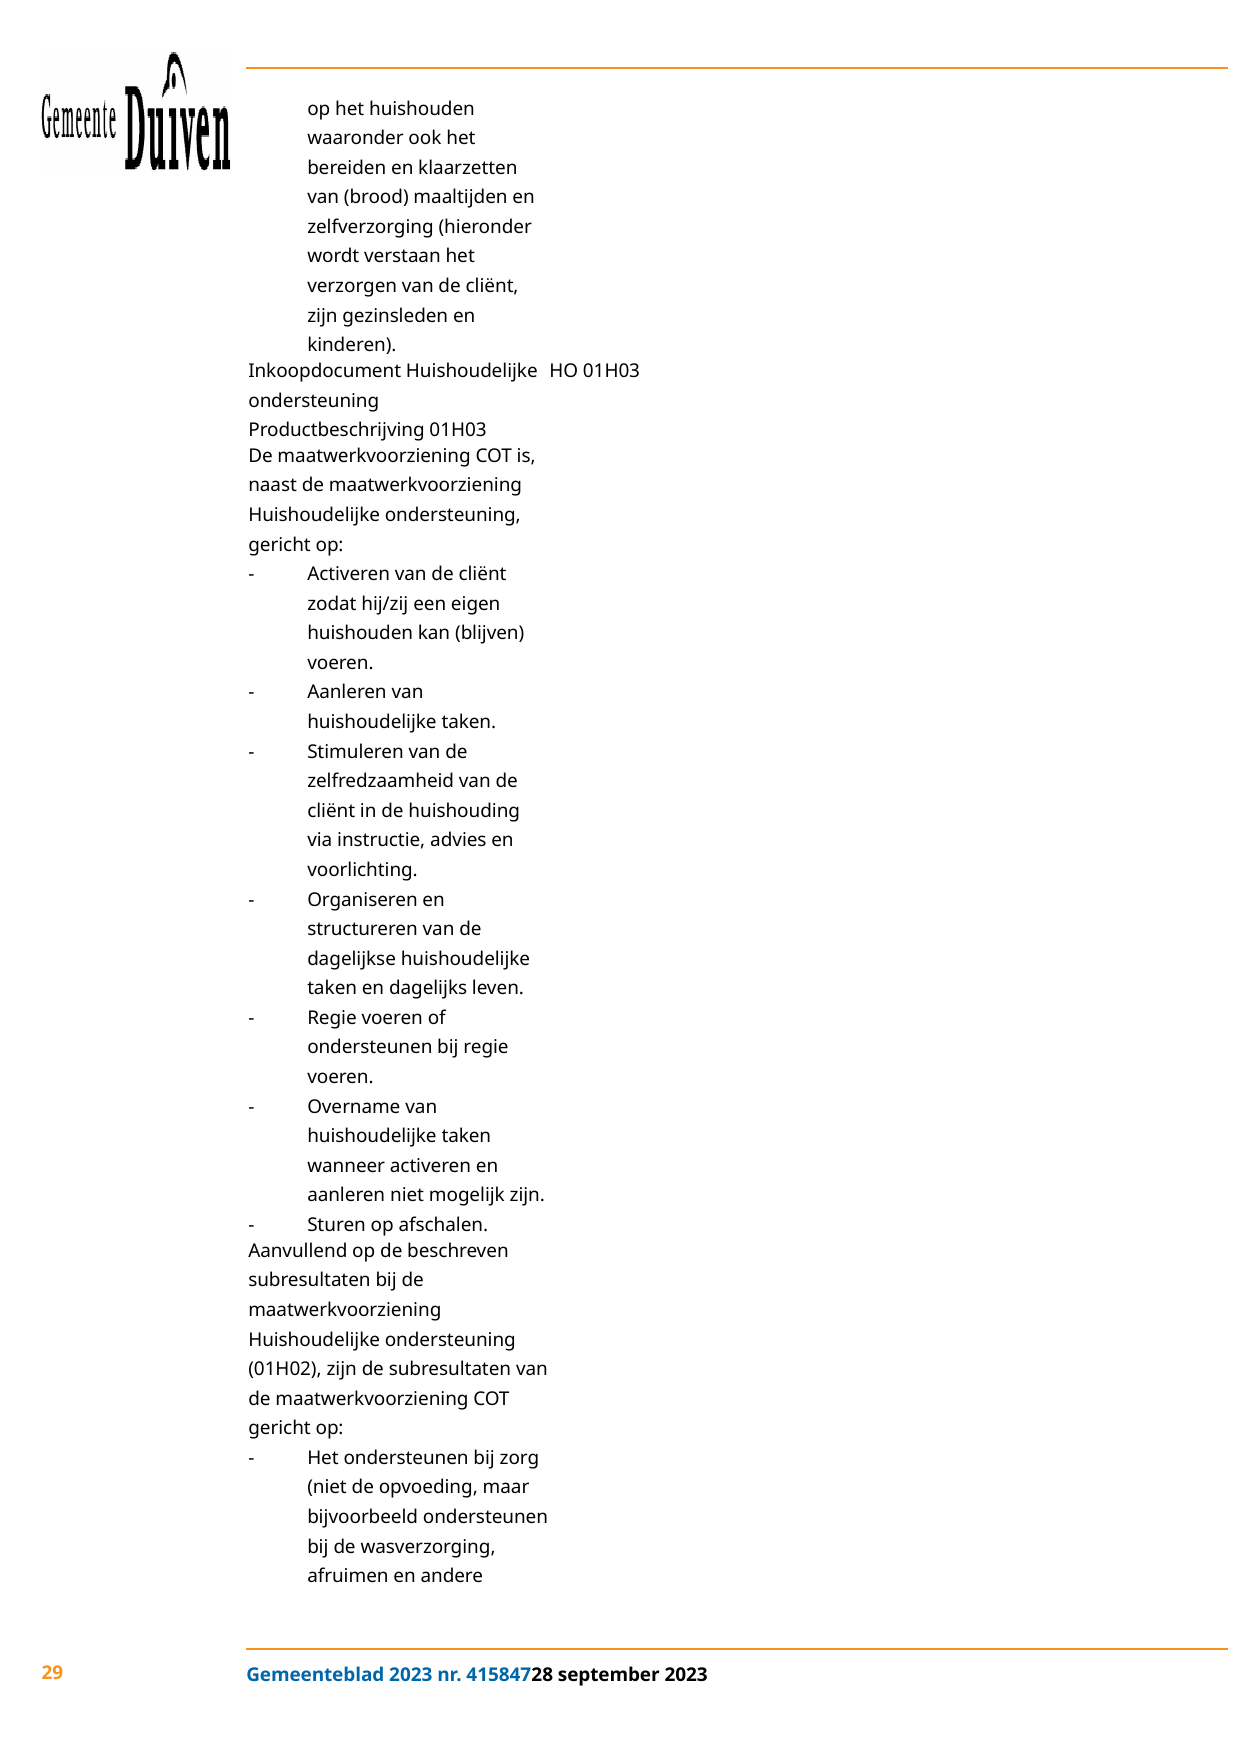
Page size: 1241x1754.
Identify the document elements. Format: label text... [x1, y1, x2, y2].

picture [41, 47, 231, 172]
table_cell [549, 442, 850, 1237]
table_cell [850, 95, 1152, 357]
table_cell [850, 1237, 1152, 1588]
table_cell Inkoopdocument Huishoudelijke ondersteuning Productbeschrijving 01H03 [248, 357, 549, 442]
table_cell [549, 95, 850, 357]
table_cell op het huishouden waaronder ook het bereiden en klaarzetten van (brood) maaltijden en zelfverzorging (hieronder wordt verstaan het verzorgen van de cliënt, zijn gezinsleden en kinderen). [248, 95, 549, 357]
table_cell De maatwerkvoorziening COT is, naast de maatwerkvoorziening Huishoudelijke ondersteuning, gericht op: Activeren van de cliënt zodat hij/zij een eigen huishouden kan (blijven) voeren. Aanleren van huishoudelijke taken. Stimuleren van de zelfredzaamheid van de cliënt in de huishouding via instructie, advies en voorlichting. Organiseren en structureren van de dagelijkse huishoudelijke taken en dagelijks leven. Regie voeren of ondersteunen bij regie voeren. Overname van huishoudelijke taken wanneer activeren en aanleren niet mogelijk zijn. Sturen op afschalen. [248, 442, 549, 1237]
table_cell Aanvullend op de beschreven subresultaten bij de maatwerkvoorziening Huishoudelijke ondersteuning (01H02), zijn de subresultaten van de maatwerkvoorziening COT gericht op: Het ondersteunen bij zorg (niet de opvoeding, maar bijvoorbeeld ondersteunen bij de wasverzorging, afruimen en andere [248, 1237, 549, 1588]
table_cell [549, 1237, 850, 1588]
table_cell [850, 357, 1152, 442]
table_cell [850, 442, 1152, 1237]
table_cell HO 01H03 [549, 357, 850, 442]
